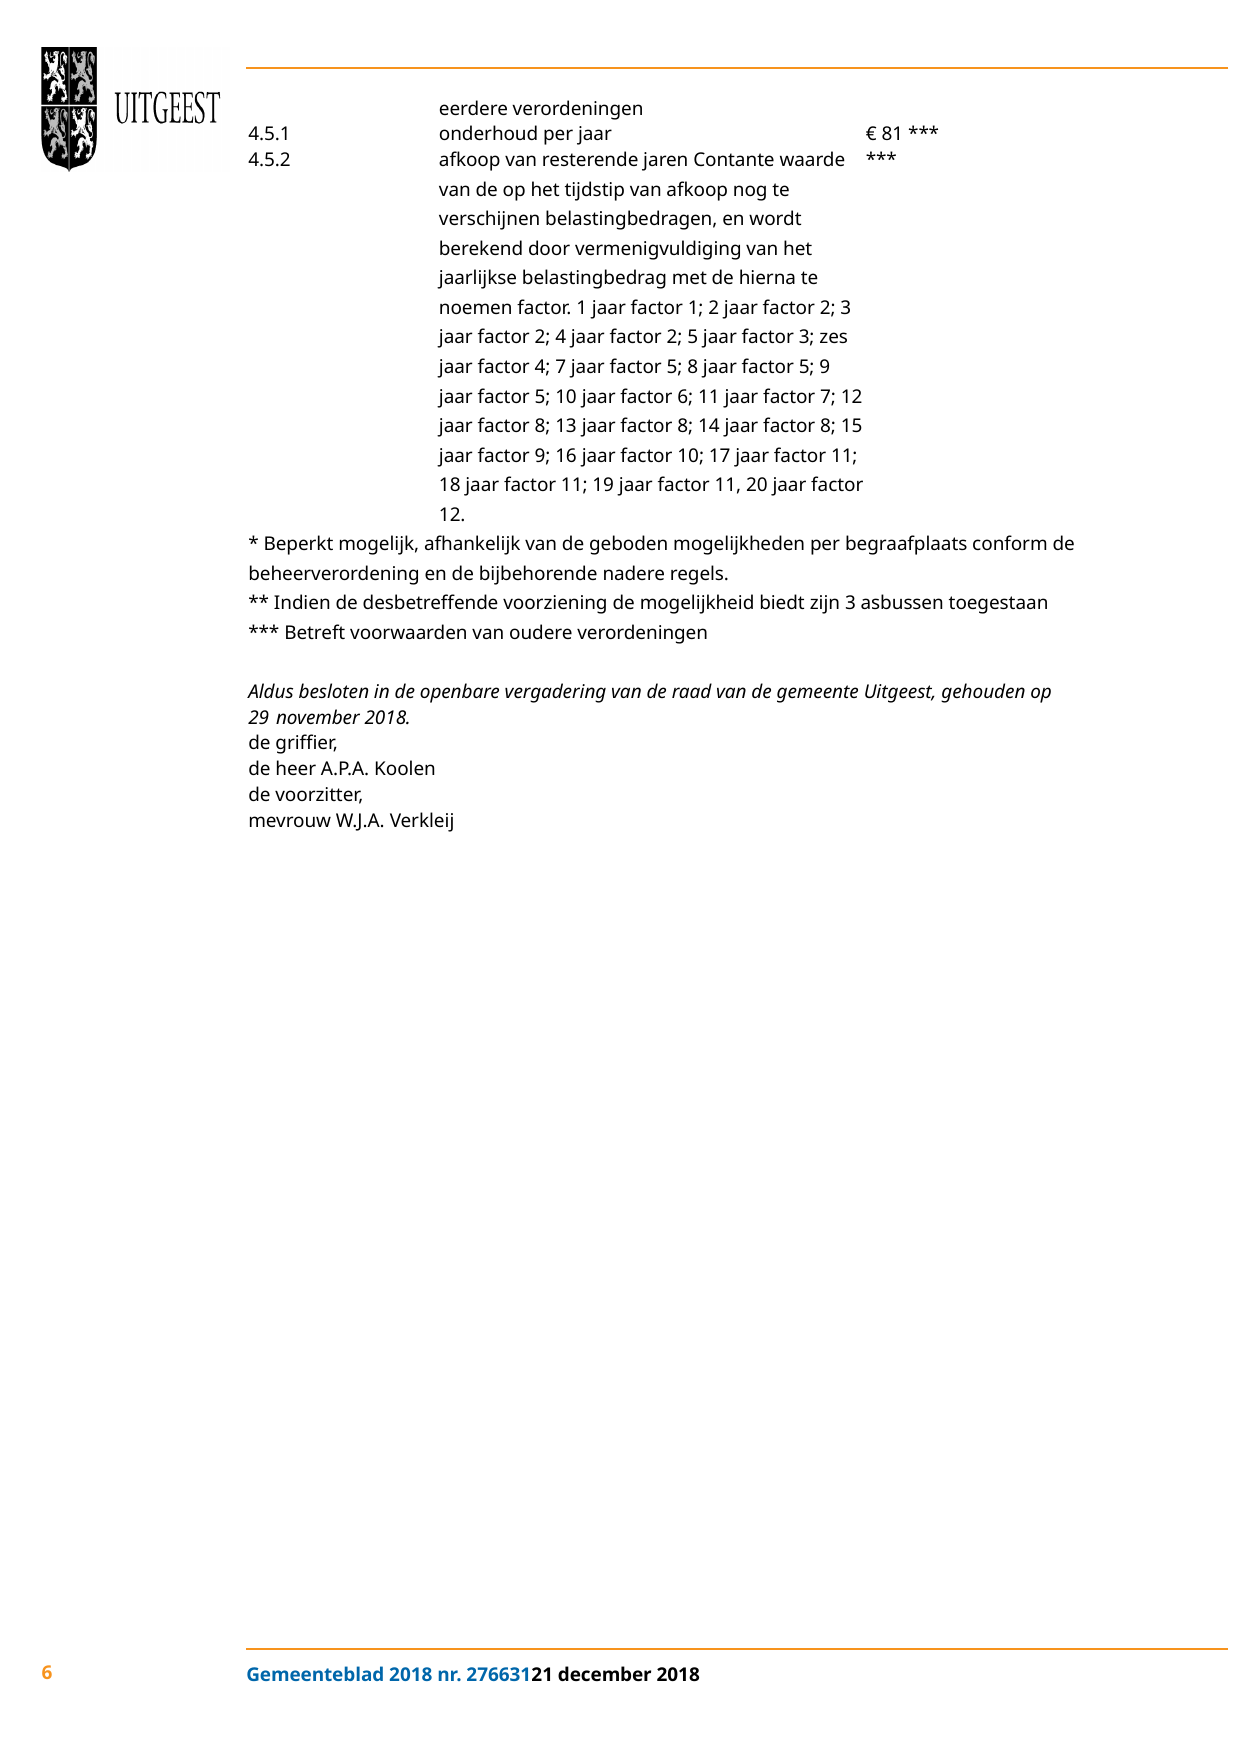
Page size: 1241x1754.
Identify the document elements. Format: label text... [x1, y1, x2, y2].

table_cell 4.5.1 [248, 121, 439, 146]
table_cell eerdere verordeningen [439, 95, 866, 121]
table_cell € 81 *** [866, 121, 1056, 146]
text de griffier, [248, 729, 1152, 755]
text de voorzitter, [248, 781, 1152, 807]
text mevrouw W.J.A. Verkleij [248, 807, 1152, 832]
text *** Betreft voorwaarden van oudere verordeningen [248, 619, 1152, 645]
table_cell 4.5.2 [248, 146, 439, 527]
table_cell [248, 95, 439, 121]
text de heer A.P.A. Koolen [248, 755, 1152, 781]
picture [41, 47, 231, 172]
table_cell [866, 95, 1056, 121]
text Aldus besloten in de openbare vergadering van de raad van de gemeente Uitgeest, gehouden op 29 november 2018. [248, 678, 1152, 729]
table_cell afkoop van resterende jaren Contante waarde van de op het tijdstip van afkoop nog te verschijnen belastingbedragen, en wordt berekend door vermenigvuldiging van het jaarlijkse belastingbedrag met de hierna te noemen factor. 1 jaar factor 1; 2 jaar factor 2; 3 jaar factor 2; 4 jaar factor 2; 5 jaar factor 3; zes jaar factor 4; 7 jaar factor 5; 8 jaar factor 5; 9 jaar factor 5; 10 jaar factor 6; 11 jaar factor 7; 12 jaar factor 8; 13 jaar factor 8; 14 jaar factor 8; 15 jaar factor 9; 16 jaar factor 10; 17 jaar factor 11; 18 jaar factor 11; 19 jaar factor 11, 20 jaar factor 12. [439, 146, 866, 527]
text ** Indien de desbetreffende voorziening de mogelijkheid biedt zijn 3 asbussen toegestaan [248, 589, 1152, 615]
text * Beperkt mogelijk, afhankelijk van de geboden mogelijkheden per begraafplaats conform de beheerverordening en de bijbehorende nadere regels. [248, 530, 1152, 586]
table_cell *** [866, 146, 1056, 527]
table_cell onderhoud per jaar [439, 121, 866, 146]
